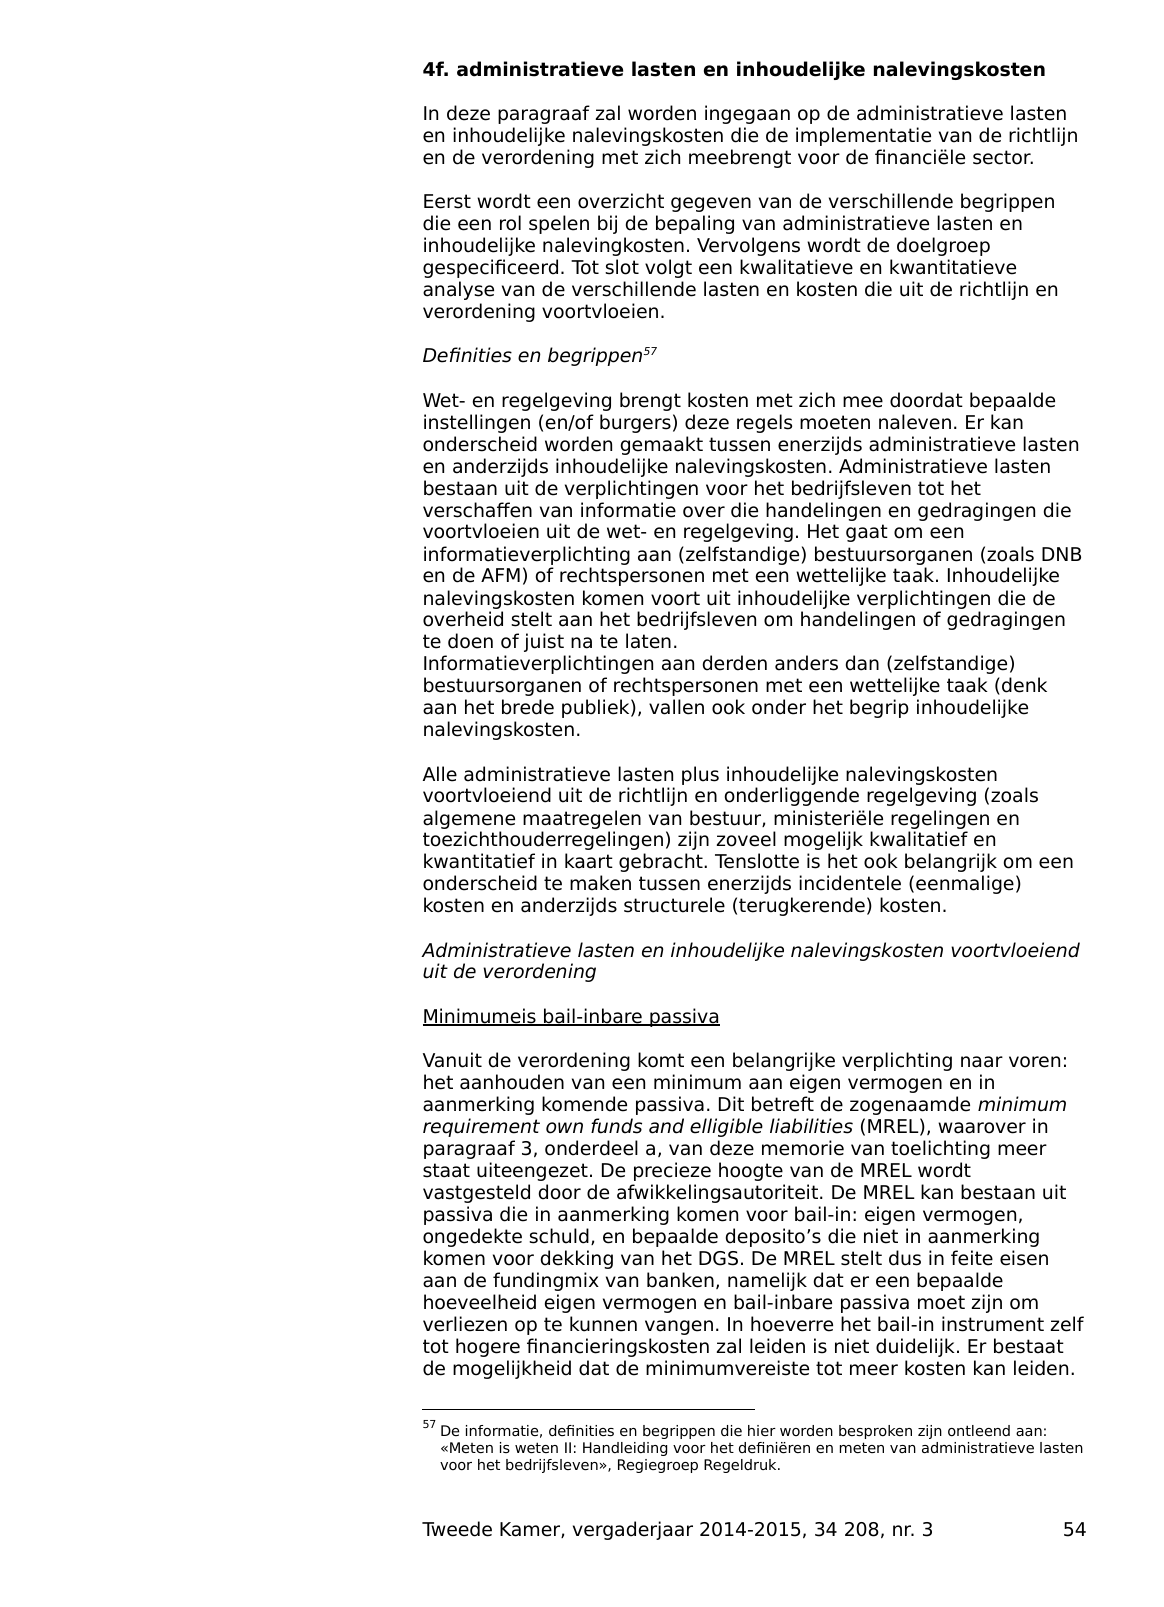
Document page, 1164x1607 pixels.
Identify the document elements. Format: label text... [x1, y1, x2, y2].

text Informatieverplichtingen aan derden anders dan (zelfstandige) bestuursorganen of rechtspersonen met een wettelijke taak (denk aan het brede publiek), vallen ook onder het begrip inhoudelijke nalevingskosten. [422, 653, 1087, 741]
text In deze paragraaf zal worden ingegaan op de administratieve lasten en inhoudelijke nalevingskosten die de implementatie van de richtlijn en de verordening met zich meebrengt voor de financiële sector. [422, 103, 1087, 169]
subtitle Definities en begrippen [422, 345, 1087, 367]
text Vanuit de verordening komt een belangrijke verplichting naar voren: het aanhouden van een minimum aan eigen vermogen en in aanmerking komende passiva. Dit betreft de zogenaamde minimum requirement own funds and elligible liabilities (MREL), waarover in paragraaf 3, onderdeel a, van deze memorie van toelichting meer staat uiteengezet. De precieze hoogte van de MREL wordt vastgesteld door de afwikkelingsautoriteit. De MREL kan bestaan uit passiva die in aanmerking komen voor bail-in: eigen vermogen, ongedekte schuld, en bepaalde deposito’s die niet in aanmerking komen voor dekking van het DGS. De MREL stelt dus in feite eisen aan de fundingmix van banken, namelijk dat er een bepaalde hoeveelheid eigen vermogen en bail-inbare passiva moet zijn om verliezen op te kunnen vangen. In hoeverre het bail-in instrument zelf tot hogere financieringskosten zal leiden is niet duidelijk. Er bestaat de mogelijkheid dat de minimumvereiste tot meer kosten kan leiden. [422, 1050, 1087, 1379]
text Eerst wordt een overzicht gegeven van de verschillende begrippen die een rol spelen bij de bepaling van administratieve lasten en inhoudelijke nalevingkosten. Vervolgens wordt de doelgroep gespecificeerd. Tot slot volgt een kwalitatieve en kwantitatieve analyse van de verschillende lasten en kosten die uit de richtlijn en verordening voortvloeien. [422, 191, 1087, 323]
subtitle 4f. administratieve lasten en inhoudelijke nalevingskosten [422, 59, 1087, 81]
subtitle Administratieve lasten en inhoudelijke nalevingskosten voortvloeiend uit de verordening [422, 939, 1087, 983]
subtitle Minimumeis bail-inbare passiva [422, 1006, 1087, 1028]
text Alle administratieve lasten plus inhoudelijke nalevingskosten voortvloeiend uit de richtlijn en onderliggende regelgeving (zoals algemene maatregelen van bestuur, ministeriële regelingen en toezichthouderregelingen) zijn zoveel mogelijk kwalitatief en kwantitatief in kaart gebracht. Tenslotte is het ook belangrijk om een onderscheid te maken tussen enerzijds incidentele (eenmalige) kosten en anderzijds structurele (terugkerende) kosten. [422, 763, 1087, 917]
text Wet- en regelgeving brengt kosten met zich mee doordat bepaalde instellingen (en/of burgers) deze regels moeten naleven. Er kan onderscheid worden gemaakt tussen enerzijds administratieve lasten en anderzijds inhoudelijke nalevingskosten. Administratieve lasten bestaan uit de verplichtingen voor het bedrijfsleven tot het verschaffen van informatie over die handelingen en gedragingen die voortvloeien uit de wet- en regelgeving. Het gaat om een informatieverplichting aan (zelfstandige) bestuursorganen (zoals DNB en de AFM) of rechtspersonen met een wettelijke taak. Inhoudelijke nalevingskosten komen voort uit inhoudelijke verplichtingen die de overheid stelt aan het bedrijfsleven om handelingen of gedragingen te doen of juist na te laten. [422, 389, 1087, 653]
text De informatie, definities en begrippen die hier worden besproken zijn ontleend aan: «Meten is weten II: Handleiding voor het definiëren en meten van administratieve lasten voor het bedrijfsleven», Regiegroep Regeldruk. [422, 1418, 1087, 1474]
